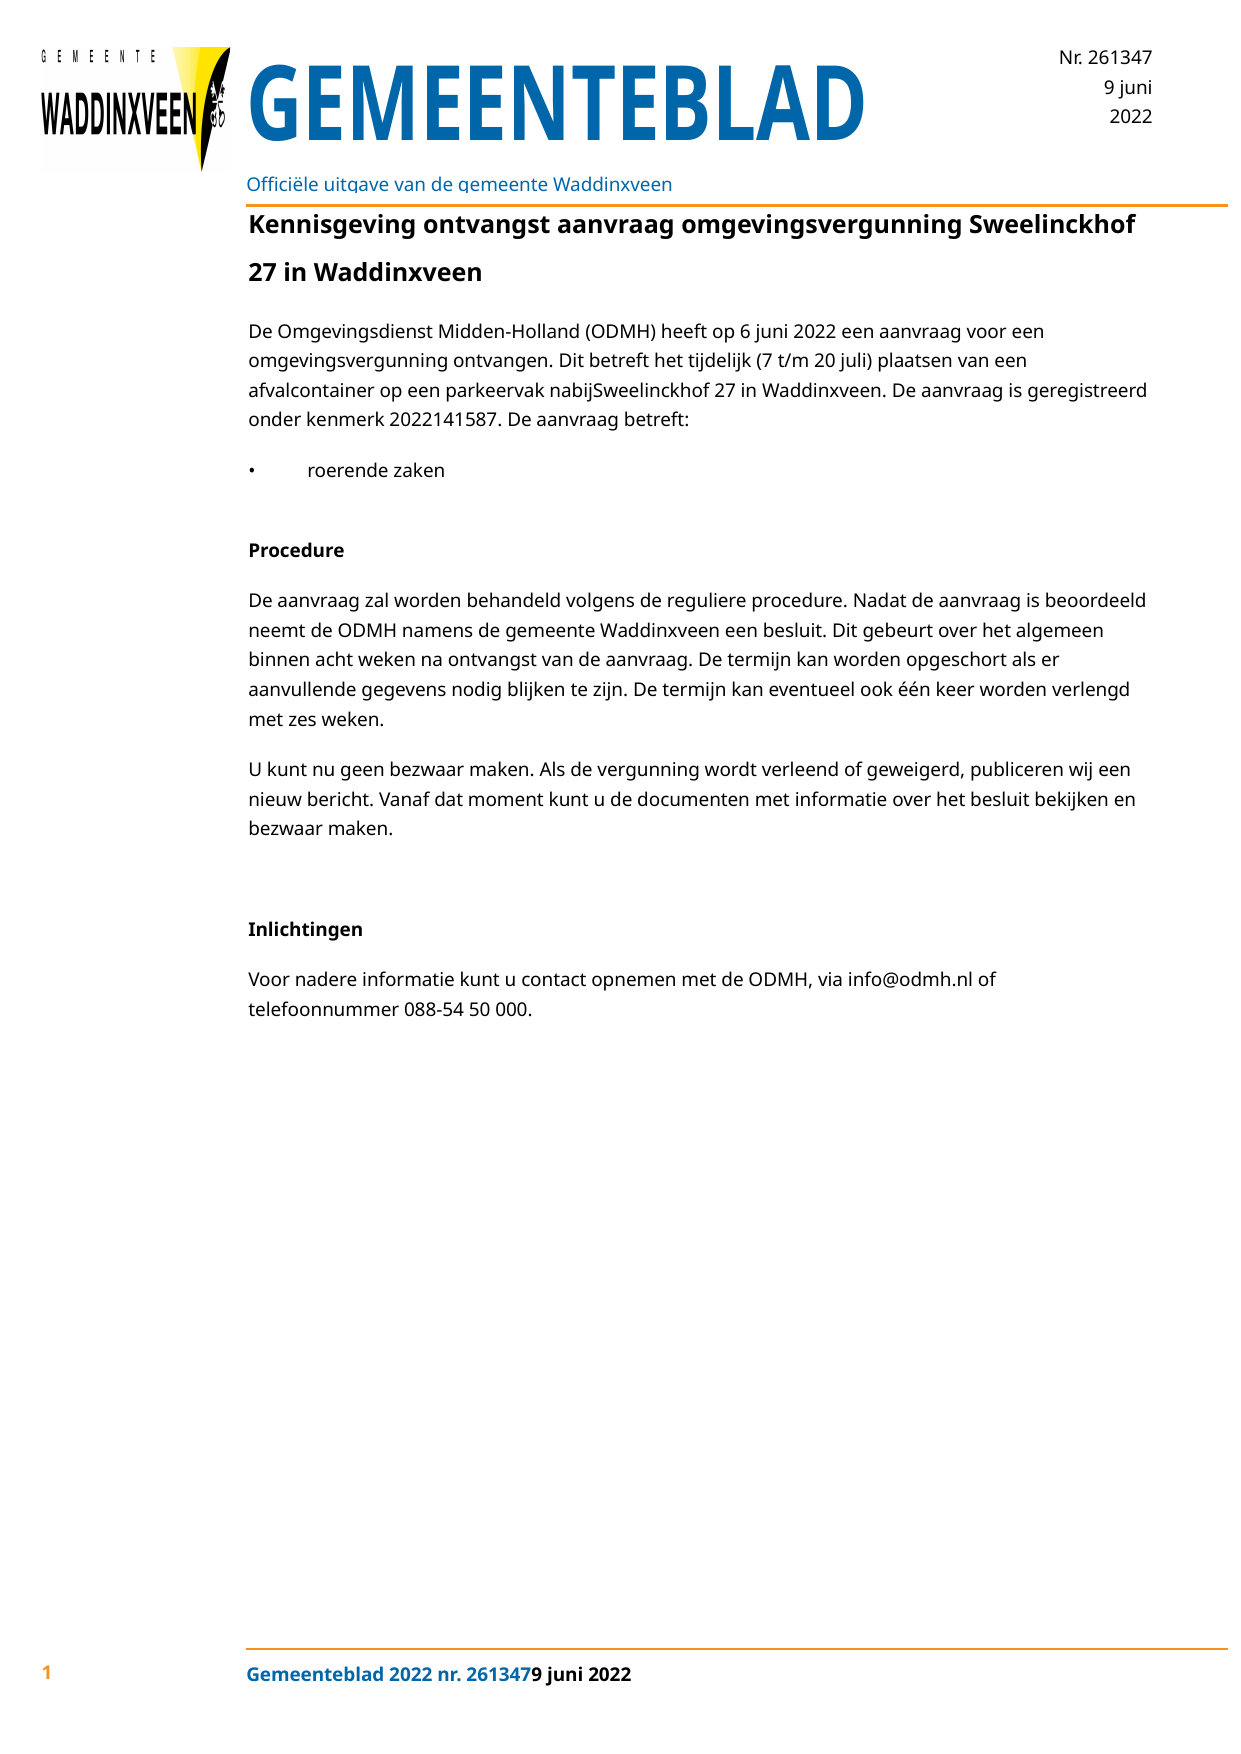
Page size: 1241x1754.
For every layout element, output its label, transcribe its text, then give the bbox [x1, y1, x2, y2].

text Voor nadere informatie kunt u contact opnemen met de ODMH, via info@odmh.nl of telefoonnummer 088-54 50 000. [248, 967, 1152, 1022]
picture [41, 47, 231, 172]
text De Omgevingsdienst Midden-Holland (ODMH) heeft op 6 juni 2022 een aanvraag voor een omgevingsvergunning ontvangen. Dit betreft het tijdelijk (7 t/m 20 juli) plaatsen van een afvalcontainer op een parkeervak nabijSweelinckhof 27 in Waddinxveen. De aanvraag is geregistreerd onder kenmerk 2022141587. De aanvraag betreft: [248, 318, 1152, 432]
text De aanvraag zal worden behandeld volgens de reguliere procedure. Nadat de aanvraag is beoordeeld neemt de ODMH namens de gemeente Waddinxveen een besluit. Dit gebeurt over het algemeen binnen acht weken na ontvangst van de aanvraag. De termijn kan worden opgeschort als er aanvullende gegevens nodig blijken te zijn. De termijn kan eventueel ook één keer worden verlengd met zes weken. [248, 587, 1152, 732]
text Procedure [248, 537, 1152, 563]
text Kennisgeving ontvangst aanvraag omgevingsvergunning Sweelinckhof 27 in Waddinxveen [248, 207, 1152, 288]
text U kunt nu geen bezwaar maken. Als de vergunning wordt verleend of geweigerd, publiceren wij een nieuw bericht. Vanaf dat moment kunt u de documenten met informatie over het besluit bekijken en bezwaar maken. [248, 756, 1152, 841]
list roerende zaken [248, 457, 1152, 483]
text Inlichtingen [248, 916, 1152, 942]
